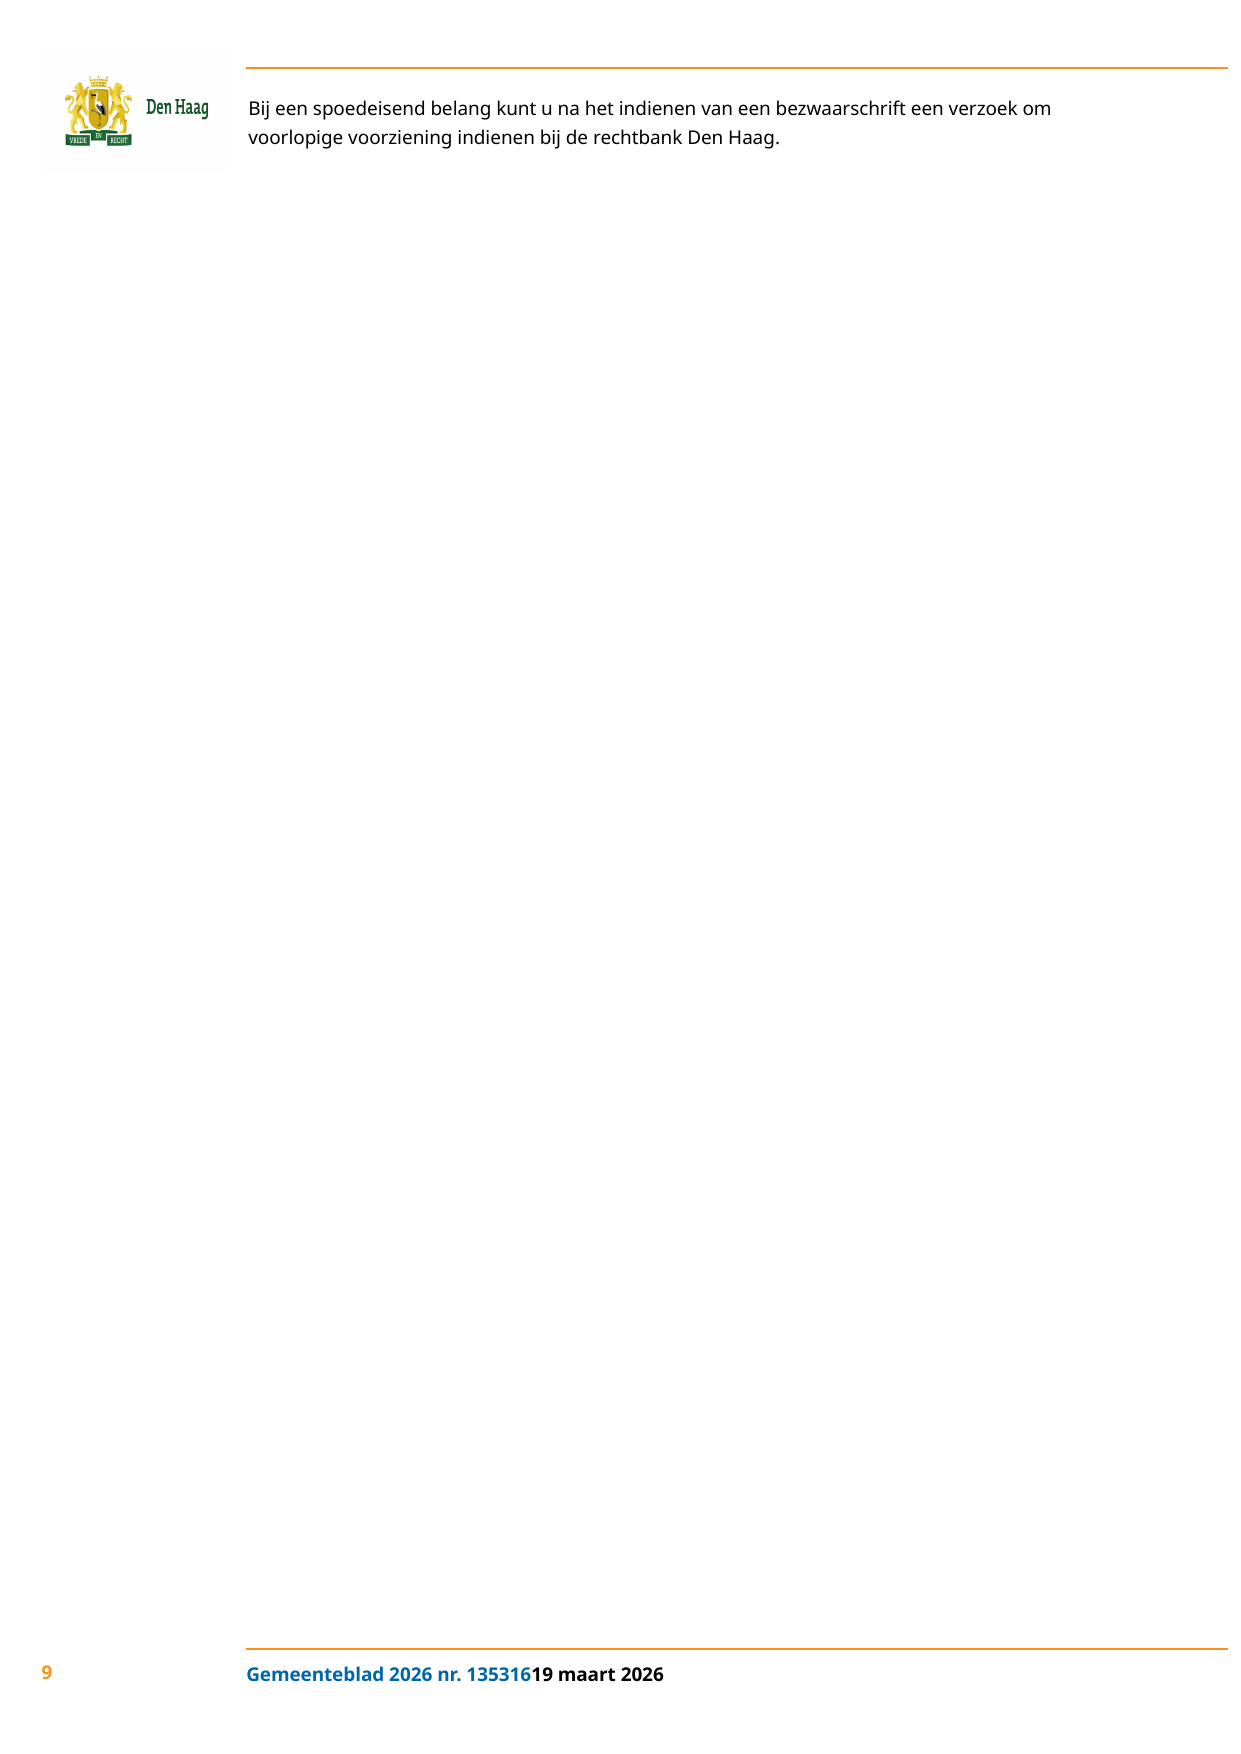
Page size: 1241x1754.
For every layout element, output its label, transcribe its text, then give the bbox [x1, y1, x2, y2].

text Bij een spoedeisend belang kunt u na het indienen van een bezwaarschrift een verzoek om voorlopige voorziening indienen bij de rechtbank Den Haag. [248, 95, 1152, 150]
picture [41, 47, 231, 172]
